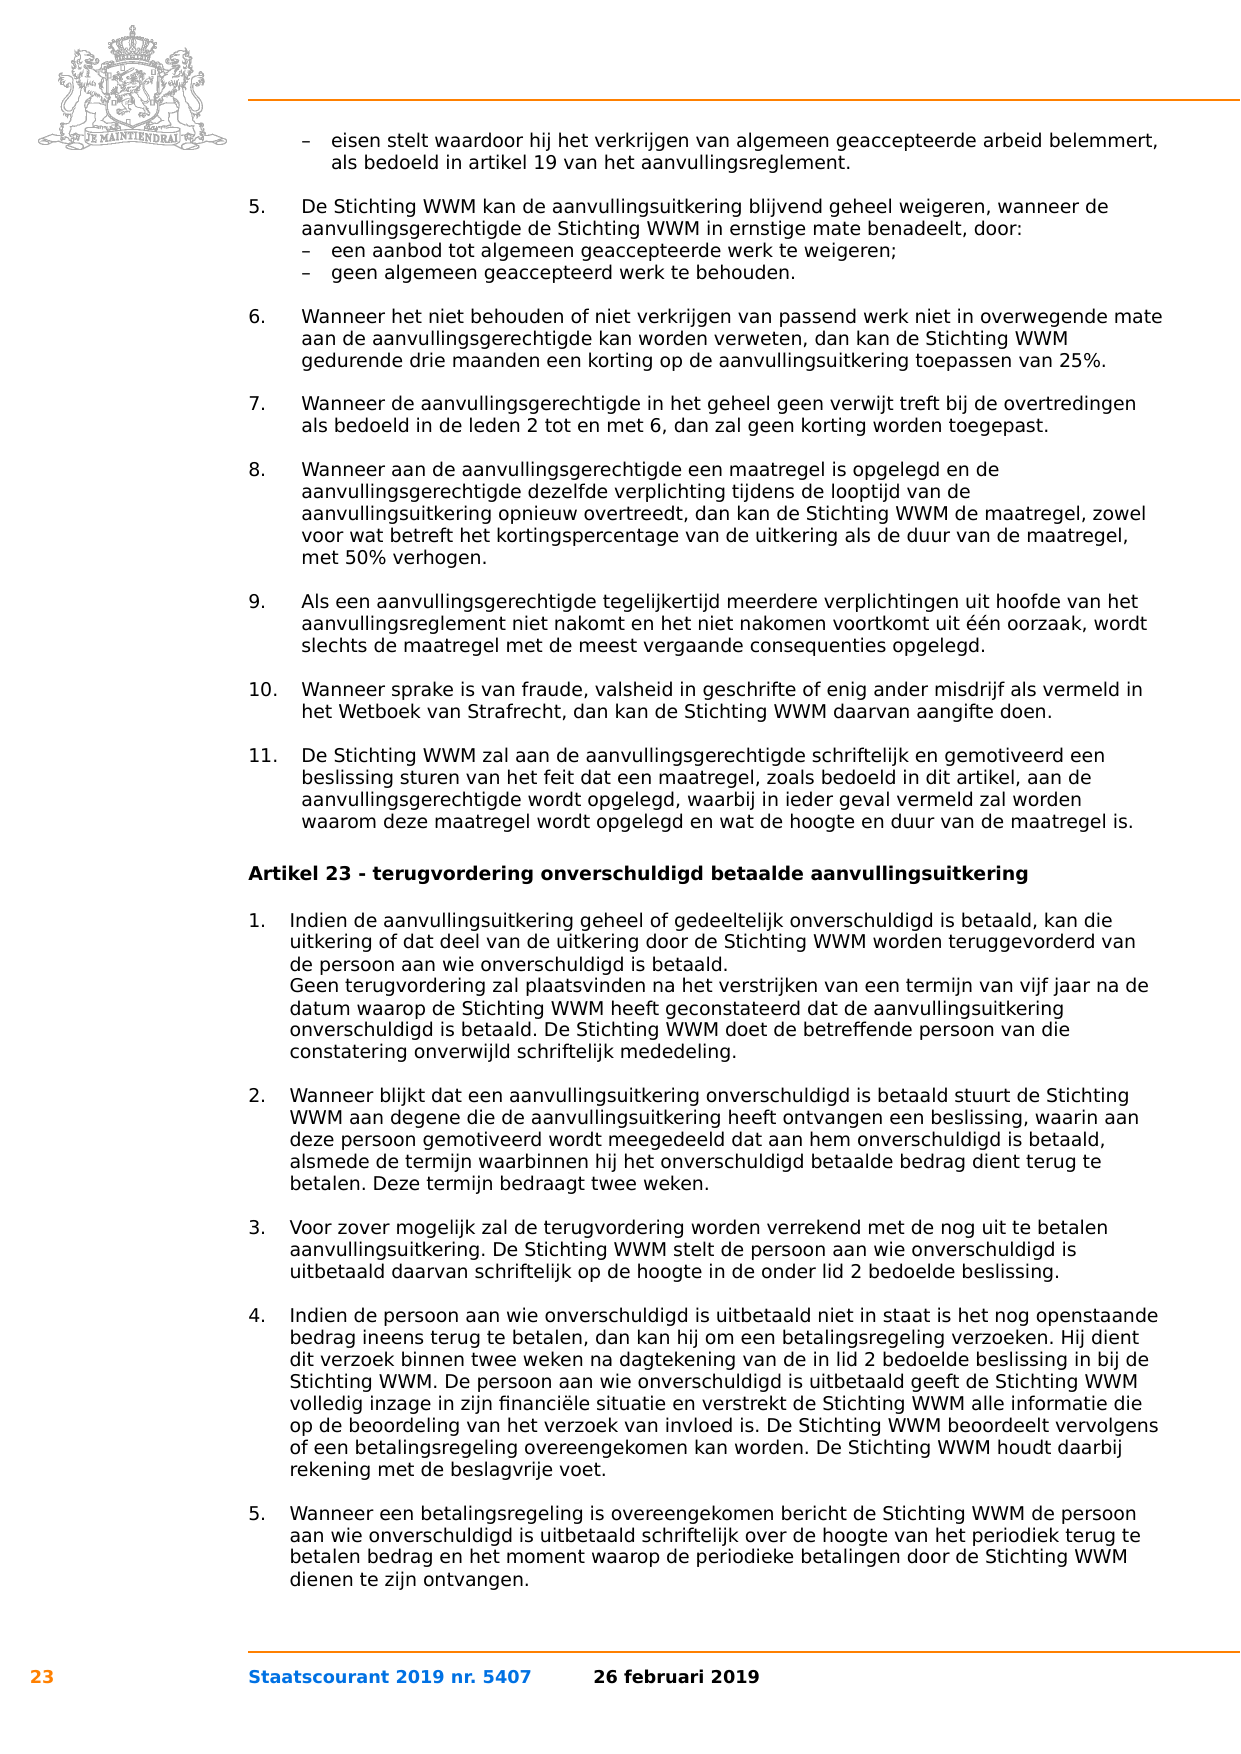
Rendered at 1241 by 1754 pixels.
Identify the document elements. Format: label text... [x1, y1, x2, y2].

text 11. De Stichting WWM zal aan de aanvullingsgerechtigde schriftelijk en gemotiveerd een beslissing sturen van het feit dat een maatregel, zoals bedoeld in dit artikel, aan de aanvullingsgerechtigde wordt opgelegd, waarbij in ieder geval vermeld zal worden waarom deze maatregel wordt opgelegd en wat de hoogte en duur van de maatregel is. [248, 744, 1163, 832]
text Geen terugvordering zal plaatsvinden na het verstrijken van een termijn van vijf jaar na de datum waarop de Stichting WWM heeft geconstateerd dat de aanvullingsuitkering onverschuldigd is betaald. De Stichting WWM doet de betreffende persoon van die constatering onverwijld schriftelijk mededeling. [289, 975, 1163, 1063]
text – eisen stelt waardoor hij het verkrijgen van algemeen geaccepteerde arbeid belemmert, als bedoeld in artikel 19 van het aanvullingsreglement. [301, 130, 1163, 174]
subtitle Artikel 23 - terugvordering onverschuldigd betaalde aanvullingsuitkering [248, 862, 1163, 884]
text 3. Voor zover mogelijk zal de terugvordering worden verrekend met de nog uit te betalen aanvullingsuitkering. De Stichting WWM stelt de persoon aan wie onverschuldigd is uitbetaald daarvan schriftelijk op de hoogte in de onder lid 2 bedoelde beslissing. [248, 1217, 1163, 1283]
text 7. Wanneer de aanvullingsgerechtigde in het geheel geen verwijt treft bij de overtredingen als bedoeld in de leden 2 tot en met 6, dan zal geen korting worden toegepast. [248, 393, 1163, 437]
picture [38, 25, 227, 150]
text – een aanbod tot algemeen geaccepteerde werk te weigeren; [301, 240, 1163, 262]
text – geen algemeen geaccepteerd werk te behouden. [301, 262, 1163, 284]
text 2. Wanneer blijkt dat een aanvullingsuitkering onverschuldigd is betaald stuurt de Stichting WWM aan degene die de aanvullingsuitkering heeft ontvangen een beslissing, waarin aan deze persoon gemotiveerd wordt meegedeeld dat aan hem onverschuldigd is betaald, alsmede de termijn waarbinnen hij het onverschuldigd betaalde bedrag dient terug te betalen. Deze termijn bedraagt twee weken. [248, 1085, 1163, 1195]
text 6. Wanneer het niet behouden of niet verkrijgen van passend werk niet in overwegende mate aan de aanvullingsgerechtigde kan worden verweten, dan kan de Stichting WWM gedurende drie maanden een korting op de aanvullingsuitkering toepassen van 25%. [248, 306, 1163, 371]
text 8. Wanneer aan de aanvullingsgerechtigde een maatregel is opgelegd en de aanvullingsgerechtigde dezelfde verplichting tijdens de looptijd van de aanvullingsuitkering opnieuw overtreedt, dan kan de Stichting WWM de maatregel, zowel voor wat betreft het kortingspercentage van de uitkering als de duur van de maatregel, met 50% verhogen. [248, 459, 1163, 569]
text 10. Wanneer sprake is van fraude, valsheid in geschrifte of enig ander misdrijf als vermeld in het Wetboek van Strafrecht, dan kan de Stichting WWM daarvan aangifte doen. [248, 679, 1163, 723]
text 9. Als een aanvullingsgerechtigde tegelijkertijd meerdere verplichtingen uit hoofde van het aanvullingsreglement niet nakomt en het niet nakomen voortkomt uit één oorzaak, wordt slechts de maatregel met de meest vergaande consequenties opgelegd. [248, 591, 1163, 657]
text 5. Wanneer een betalingsregeling is overeengekomen bericht de Stichting WWM de persoon aan wie onverschuldigd is uitbetaald schriftelijk over de hoogte van het periodiek terug te betalen bedrag en het moment waarop de periodieke betalingen door de Stichting WWM dienen te zijn ontvangen. [248, 1502, 1163, 1590]
text 4. Indien de persoon aan wie onverschuldigd is uitbetaald niet in staat is het nog openstaande bedrag ineens terug te betalen, dan kan hij om een betalingsregeling verzoeken. Hij dient dit verzoek binnen twee weken na dagtekening van de in lid 2 bedoelde beslissing in bij de Stichting WWM. De persoon aan wie onverschuldigd is uitbetaald geeft de Stichting WWM volledig inzage in zijn financiële situatie en verstrekt de Stichting WWM alle informatie die op de beoordeling van het verzoek van invloed is. De Stichting WWM beoordeelt vervolgens of een betalingsregeling overeengekomen kan worden. De Stichting WWM houdt daarbij rekening met de beslagvrije voet. [248, 1305, 1163, 1481]
text 5. De Stichting WWM kan de aanvullingsuitkering blijvend geheel weigeren, wanneer de aanvullingsgerechtigde de Stichting WWM in ernstige mate benadeelt, door: [248, 196, 1163, 240]
text 1. Indien de aanvullingsuitkering geheel of gedeeltelijk onverschuldigd is betaald, kan die uitkering of dat deel van de uitkering door de Stichting WWM worden teruggevorderd van de persoon aan wie onverschuldigd is betaald. [248, 909, 1163, 975]
